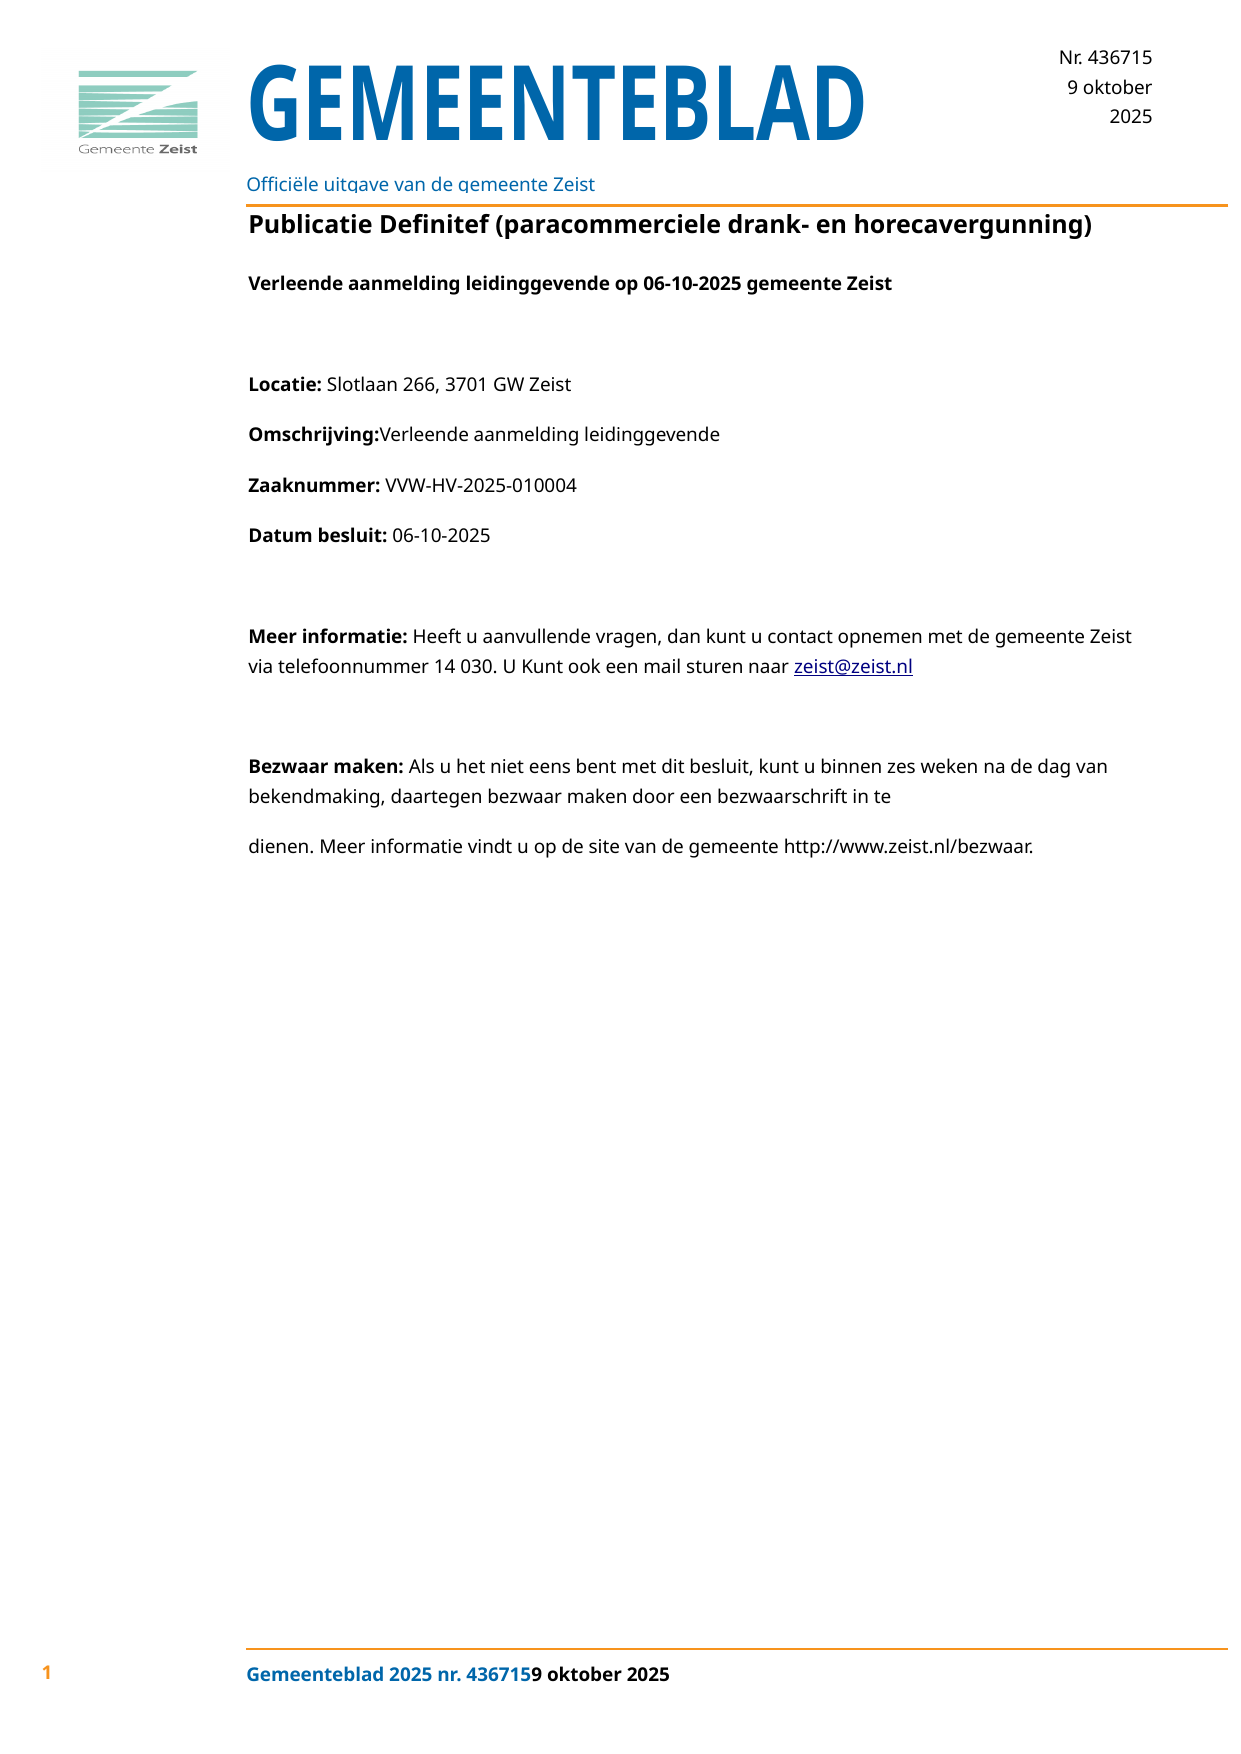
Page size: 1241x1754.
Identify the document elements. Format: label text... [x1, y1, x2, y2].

text Locatie: Slotlaan 266, 3701 GW Zeist [248, 371, 1152, 397]
text Bezwaar maken: Als u het niet eens bent met dit besluit, kunt u binnen zes weken na de dag van bekendmaking, daartegen bezwaar maken door een bezwaarschrift in te [248, 754, 1152, 809]
text Meer informatie: Heeft u aanvullende vragen, dan kunt u contact opnemen met de gemeente Zeist via telefoonnummer 14 030. U Kunt ook een mail sturen naar zeist@zeist.nl [248, 623, 1152, 678]
picture [41, 47, 231, 172]
text Datum besluit: 06-10-2025 [248, 522, 1152, 548]
text Verleende aanmelding leidinggevende op 06-10-2025 gemeente Zeist [248, 270, 1152, 296]
text Zaaknummer: VVW-HV-2025-010004 [248, 472, 1152, 498]
text Publicatie Definitef (paracommerciele drank- en horecavergunning) [248, 207, 1152, 241]
text dienen. Meer informatie vindt u op de site van de gemeente http://www.zeist.nl/bezwaar. [248, 834, 1152, 859]
text Omschrijving:Verleende aanmelding leidinggevende [248, 422, 1152, 447]
